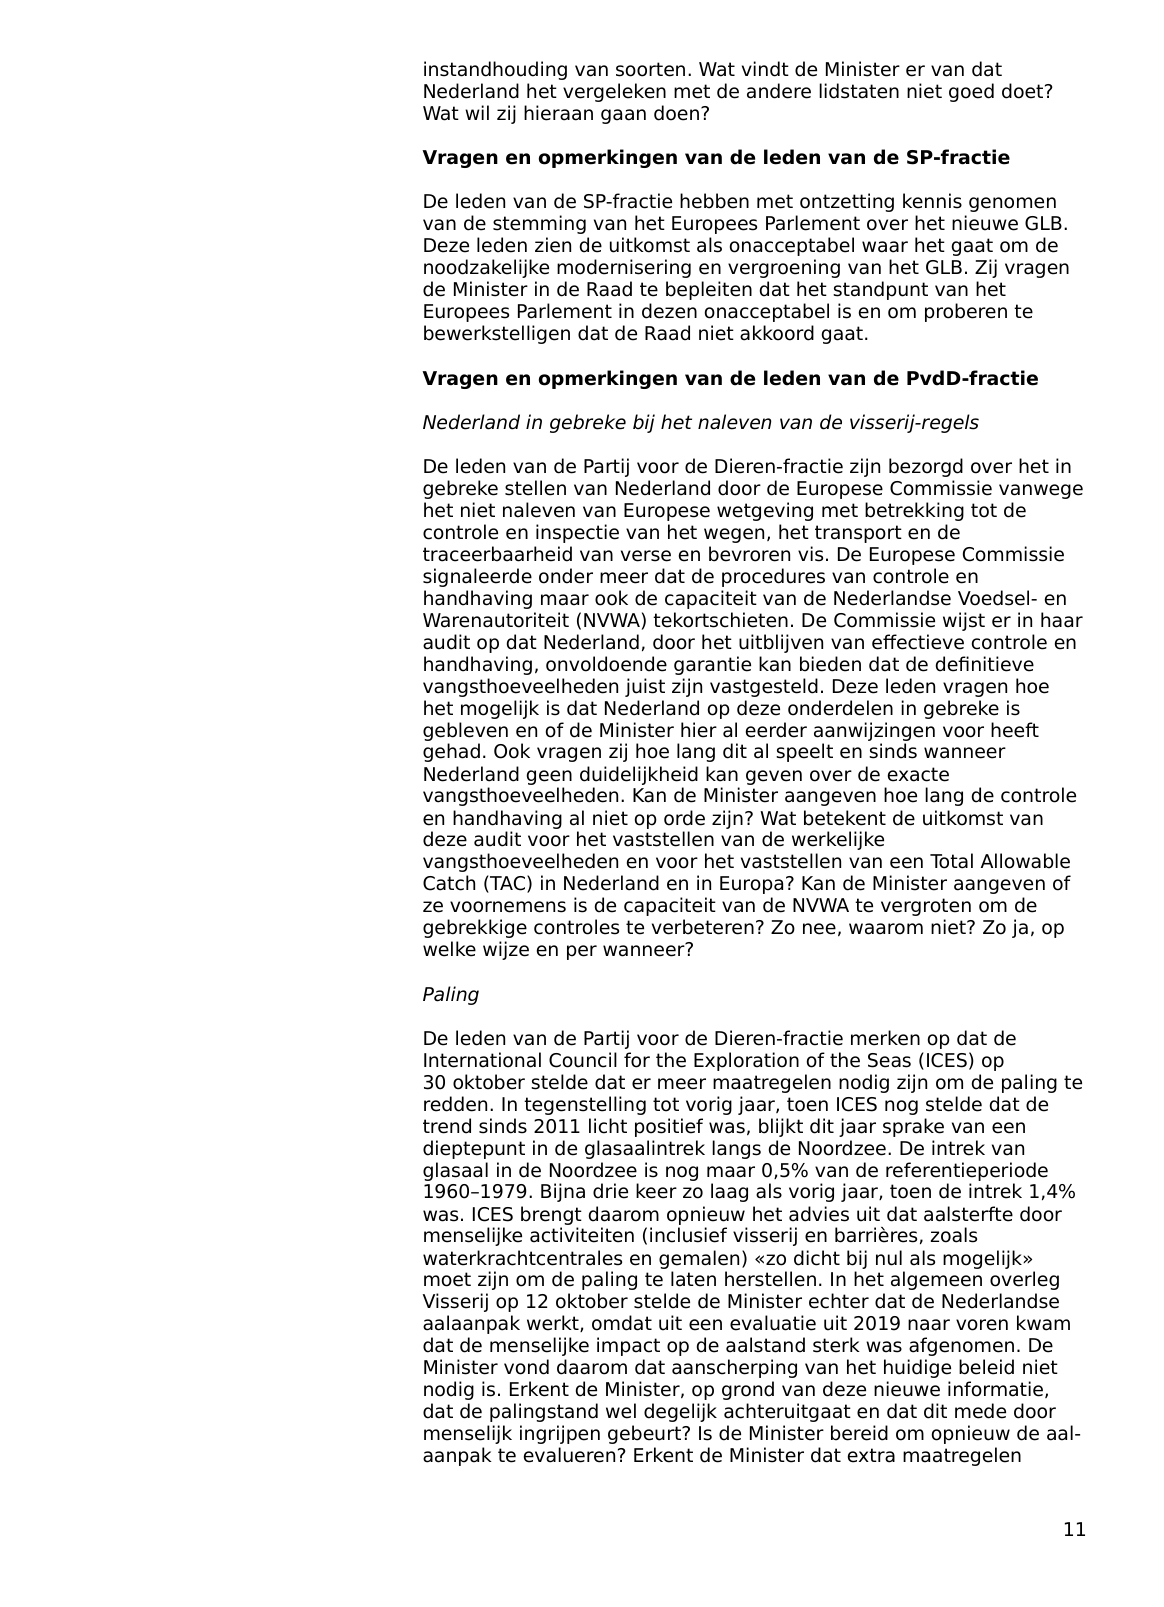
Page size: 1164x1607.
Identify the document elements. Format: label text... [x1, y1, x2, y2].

text De leden van de Partij voor de Dieren-fractie zijn bezorgd over het in gebreke stellen van Nederland door de Europese Commissie vanwege het niet naleven van Europese wetgeving met betrekking tot de controle en inspectie van het wegen, het transport en de traceerbaarheid van verse en bevroren vis. De Europese Commissie signaleerde onder meer dat de procedures van controle en handhaving maar ook de capaciteit van de Nederlandse Voedsel- en Warenautoriteit (NVWA) tekortschieten. De Commissie wijst er in haar audit op dat Nederland, door het uitblijven van effectieve controle en handhaving, onvoldoende garantie kan bieden dat de definitieve vangsthoeveelheden juist zijn vastgesteld. Deze leden vragen hoe het mogelijk is dat Nederland op deze onderdelen in gebreke is gebleven en of de Minister hier al eerder aanwijzingen voor heeft gehad. Ook vragen zij hoe lang dit al speelt en sinds wanneer Nederland geen duidelijkheid kan geven over de exacte vangsthoeveelheden. Kan de Minister aangeven hoe lang de controle en handhaving al niet op orde zijn? Wat betekent de uitkomst van deze audit voor het vaststellen van de werkelijke vangsthoeveelheden en voor het vaststellen van een Total Allowable Catch (TAC) in Nederland en in Europa? Kan de Minister aangeven of ze voornemens is de capaciteit van de NVWA te vergroten om de gebrekkige controles te verbeteren? Zo nee, waarom niet? Zo ja, op welke wijze en per wanneer? [422, 456, 1087, 961]
subtitle Paling [422, 983, 1087, 1005]
text De leden van de SP-fractie hebben met ontzetting kennis genomen van de stemming van het Europees Parlement over het nieuwe GLB. Deze leden zien de uitkomst als onacceptabel waar het gaat om de noodzakelijke modernisering en vergroening van het GLB. Zij vragen de Minister in de Raad te bepleiten dat het standpunt van het Europees Parlement in dezen onacceptabel is en om proberen te bewerkstelligen dat de Raad niet akkoord gaat. [422, 191, 1087, 345]
text De leden van de Partij voor de Dieren-fractie merken op dat de International Council for the Exploration of the Seas (ICES) op 30 oktober stelde dat er meer maatregelen nodig zijn om de paling te redden. In tegenstelling tot vorig jaar, toen ICES nog stelde dat de trend sinds 2011 licht positief was, blijkt dit jaar sprake van een dieptepunt in de glasaalintrek langs de Noordzee. De intrek van glasaal in de Noordzee is nog maar 0,5% van de referentieperiode 1960–1979. Bijna drie keer zo laag als vorig jaar, toen de intrek 1,4% was. ICES brengt daarom opnieuw het advies uit dat aalsterfte door menselijke activiteiten (inclusief visserij en barrières, zoals waterkrachtcentrales en gemalen) «zo dicht bij nul als mogelijk» moet zijn om de paling te laten herstellen. In het algemeen overleg Visserij op 12 oktober stelde de Minister echter dat de Nederlandse aalaanpak werkt, omdat uit een evaluatie uit 2019 naar voren kwam dat de menselijke impact op de aalstand sterk was afgenomen. De Minister vond daarom dat aanscherping van het huidige beleid niet nodig is. Erkent de Minister, op grond van deze nieuwe informatie, dat de palingstand wel degelijk achteruitgaat en dat dit mede door menselijk ingrijpen gebeurt? Is de Minister bereid om opnieuw de aal-aanpak te evalueren? Erkent de Minister dat extra maatregelen [422, 1028, 1087, 1467]
text instandhouding van soorten. Wat vindt de Minister er van dat Nederland het vergeleken met de andere lidstaten niet goed doet? Wat wil zij hieraan gaan doen? [422, 59, 1087, 125]
subtitle Nederland in gebreke bij het naleven van de visserij-regels [422, 412, 1087, 433]
subtitle Vragen en opmerkingen van de leden van de PvdD-fractie [422, 367, 1087, 389]
subtitle Vragen en opmerkingen van de leden van de SP-fractie [422, 147, 1087, 169]
